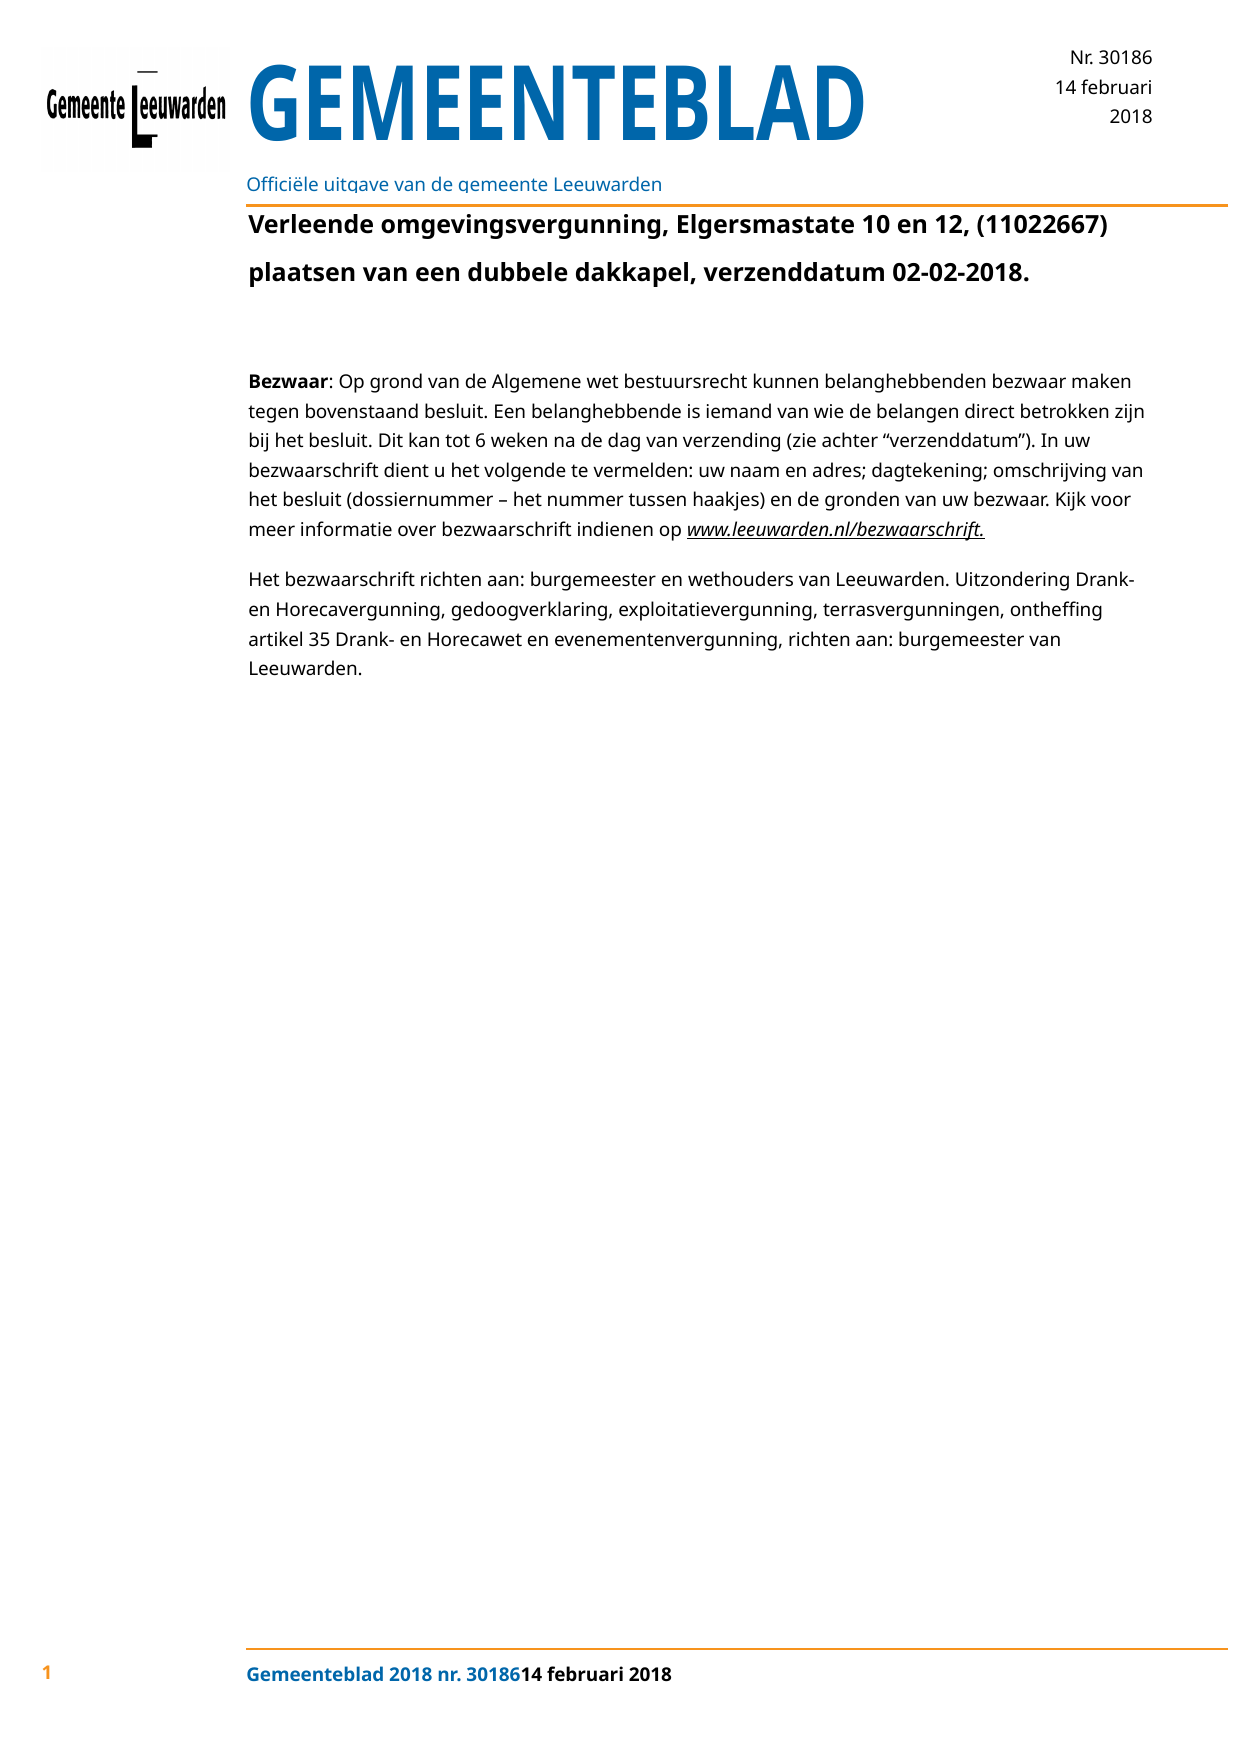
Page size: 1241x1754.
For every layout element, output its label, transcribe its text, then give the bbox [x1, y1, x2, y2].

picture [41, 47, 231, 172]
text Verleende omgevingsvergunning, Elgersmastate 10 en 12, (11022667) plaatsen van een dubbele dakkapel, verzenddatum 02-02-2018. [248, 207, 1152, 288]
text Het bezwaarschrift richten aan: burgemeester en wethouders van Leeuwarden. Uitzondering Drank- en Horecavergunning, gedoogverklaring, exploitatievergunning, terrasvergunningen, ontheffing artikel 35 Drank- en Horecawet en evenementenvergunning, richten aan: burgemeester van Leeuwarden. [248, 567, 1152, 681]
text Bezwaar: Op grond van de Algemene wet bestuursrecht kunnen belanghebbenden bezwaar maken tegen bovenstaand besluit. Een belanghebbende is iemand van wie de belangen direct betrokken zijn bij het besluit. Dit kan tot 6 weken na de dag van verzending (zie achter “verzenddatum”). In uw bezwaarschrift dient u het volgende te vermelden: uw naam en adres; dagtekening; omschrijving van het besluit (dossiernummer – het nummer tussen haakjes) en de gronden van uw bezwaar. Kijk voor meer informatie over bezwaarschrift indienen op www.leeuwarden.nl/bezwaarschrift. [248, 368, 1152, 542]
